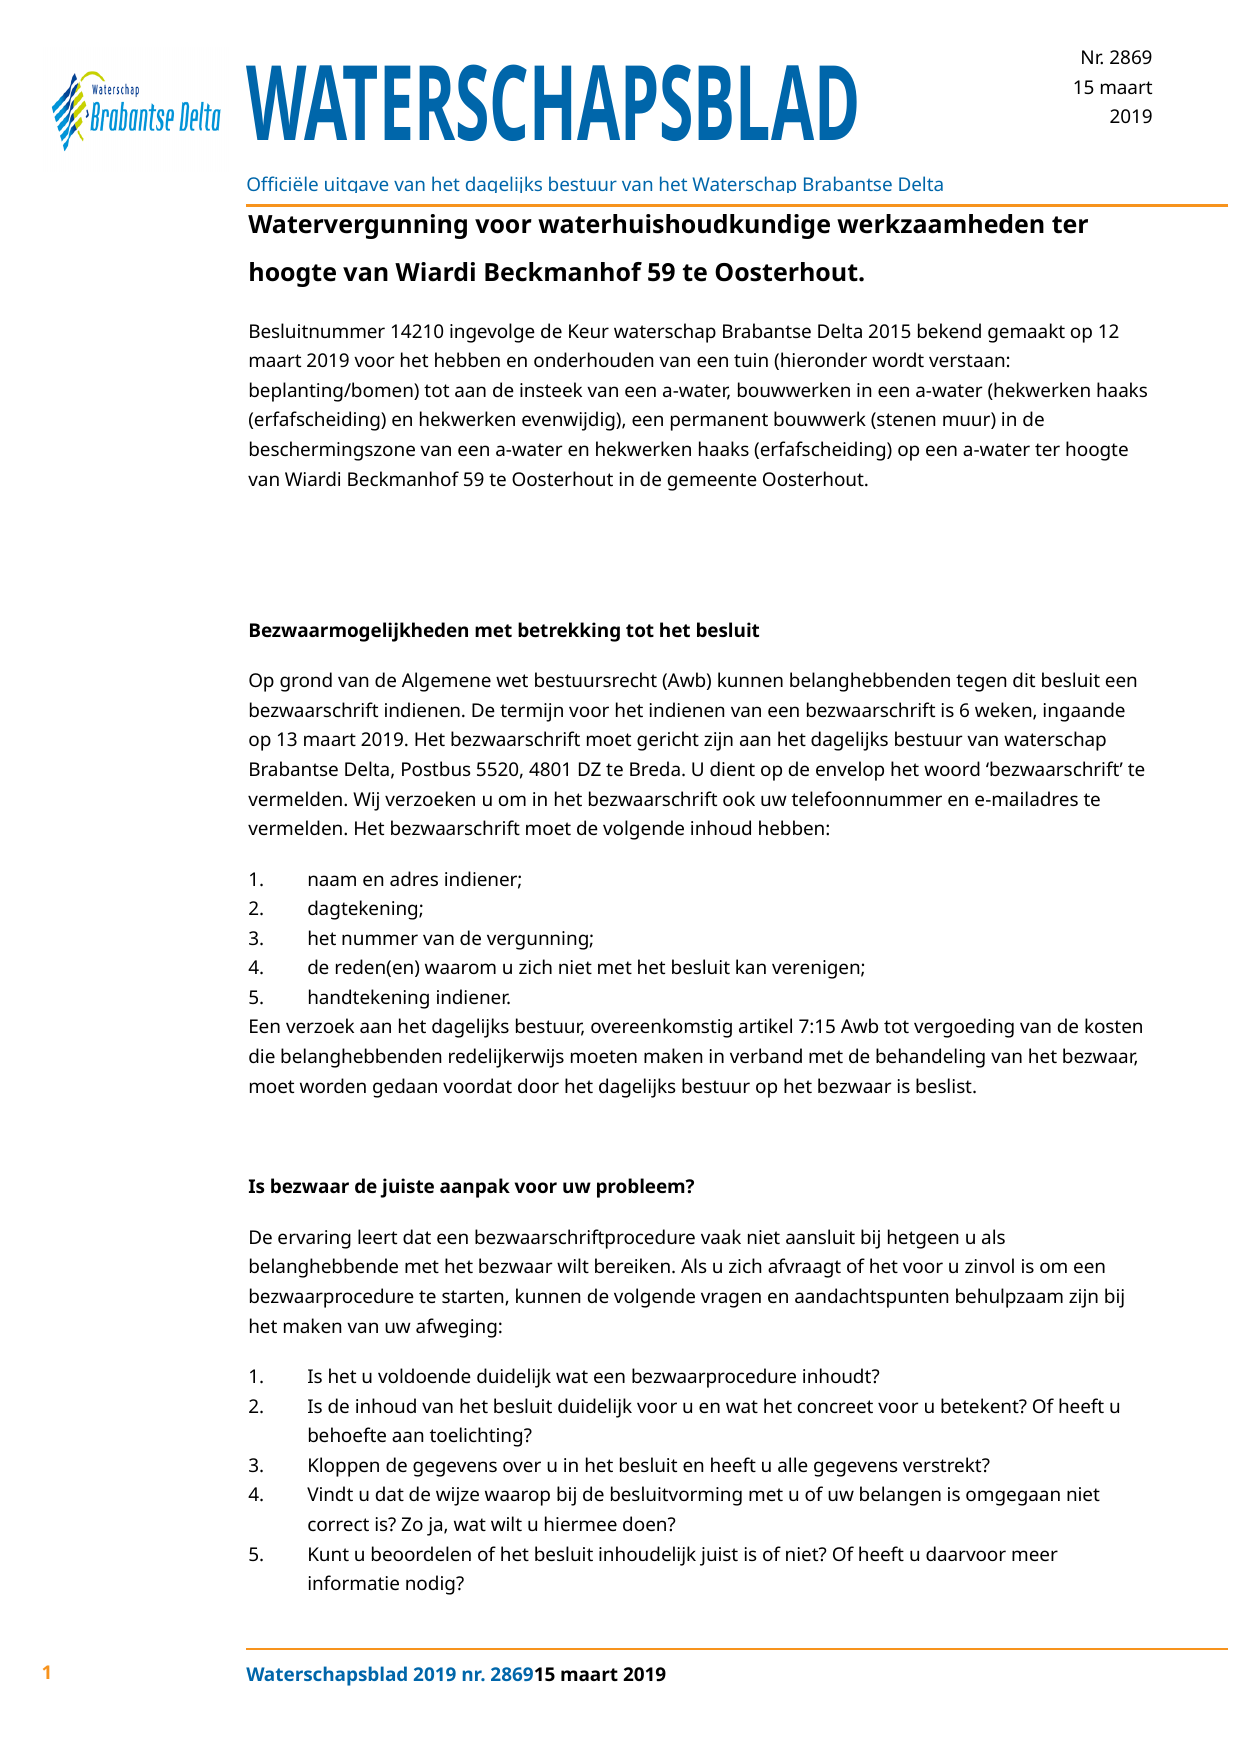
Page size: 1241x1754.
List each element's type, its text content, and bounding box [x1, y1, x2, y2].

picture [41, 47, 231, 172]
text De ervaring leert dat een bezwaarschriftprocedure vaak niet aansluit bij hetgeen u als belanghebbende met het bezwaar wilt bereiken. Als u zich afvraagt of het voor u zinvol is om een bezwaarprocedure te starten, kunnen de volgende vragen en aandachtspunten behulpzaam zijn bij het maken van uw afweging: [248, 1224, 1152, 1339]
list handtekening indiener. [248, 984, 1152, 1010]
text Watervergunning voor waterhuishoudkundige werkzaamheden ter hoogte van Wiardi Beckmanhof 59 te Oosterhout. [248, 207, 1152, 288]
text Bezwaarmogelijkheden met betrekking tot het besluit [248, 617, 1152, 643]
list Is het u voldoende duidelijk wat een bezwaarprocedure inhoudt? [248, 1363, 1152, 1389]
text Besluitnummer 14210 ingevolge de Keur waterschap Brabantse Delta 2015 bekend gemaakt op 12 maart 2019 voor het hebben en onderhouden van een tuin (hieronder wordt verstaan: beplanting/bomen) tot aan de insteek van een a-water, bouwwerken in een a-water (hekwerken haaks (erfafscheiding) en hekwerken evenwijdig), een permanent bouwwerk (stenen muur) in de beschermingszone van een a-water en hekwerken haaks (erfafscheiding) op een a-water ter hoogte van Wiardi Beckmanhof 59 te Oosterhout in de gemeente Oosterhout. [248, 318, 1152, 492]
list naam en adres indiener; [248, 866, 1152, 892]
list de reden(en) waarom u zich niet met het besluit kan verenigen; [248, 954, 1152, 980]
list Kunt u beoordelen of het besluit inhoudelijk juist is of niet? Of heeft u daarvoor meer informatie nodig? [248, 1541, 1152, 1596]
list dagtekening; [248, 895, 1152, 921]
list Kloppen de gegevens over u in het besluit en heeft u alle gegevens verstrekt? [248, 1452, 1152, 1478]
text Is bezwaar de juiste aanpak voor uw probleem? [248, 1174, 1152, 1199]
list Is de inhoud van het besluit duidelijk voor u en wat het concreet voor u betekent? Of heeft u behoefte aan toelichting? [248, 1393, 1152, 1448]
list Vindt u dat de wijze waarop bij de besluitvorming met u of uw belangen is omgegaan niet correct is? Zo ja, wat wilt u hiermee doen? [248, 1482, 1152, 1537]
text Op grond van de Algemene wet bestuursrecht (Awb) kunnen belanghebbenden tegen dit besluit een bezwaarschrift indienen. De termijn voor het indienen van een bezwaarschrift is 6 weken, ingaande op 13 maart 2019. Het bezwaarschrift moet gericht zijn aan het dagelijks bestuur van waterschap Brabantse Delta, Postbus 5520, 4801 DZ te Breda. U dient op de envelop het woord ‘bezwaarschrift’ te vermelden. Wij verzoeken u om in het bezwaarschrift ook uw telefoonnummer en e‑mailadres te vermelden. Het bezwaarschrift moet de volgende inhoud hebben: [248, 667, 1152, 841]
text Een verzoek aan het dagelijks bestuur, overeenkomstig artikel 7:15 Awb tot vergoeding van de kosten die belanghebbenden redelijkerwijs moeten maken in verband met de behandeling van het bezwaar, moet worden gedaan voordat door het dagelijks bestuur op het bezwaar is beslist. [248, 1014, 1152, 1099]
list het nummer van de vergunning; [248, 925, 1152, 951]
